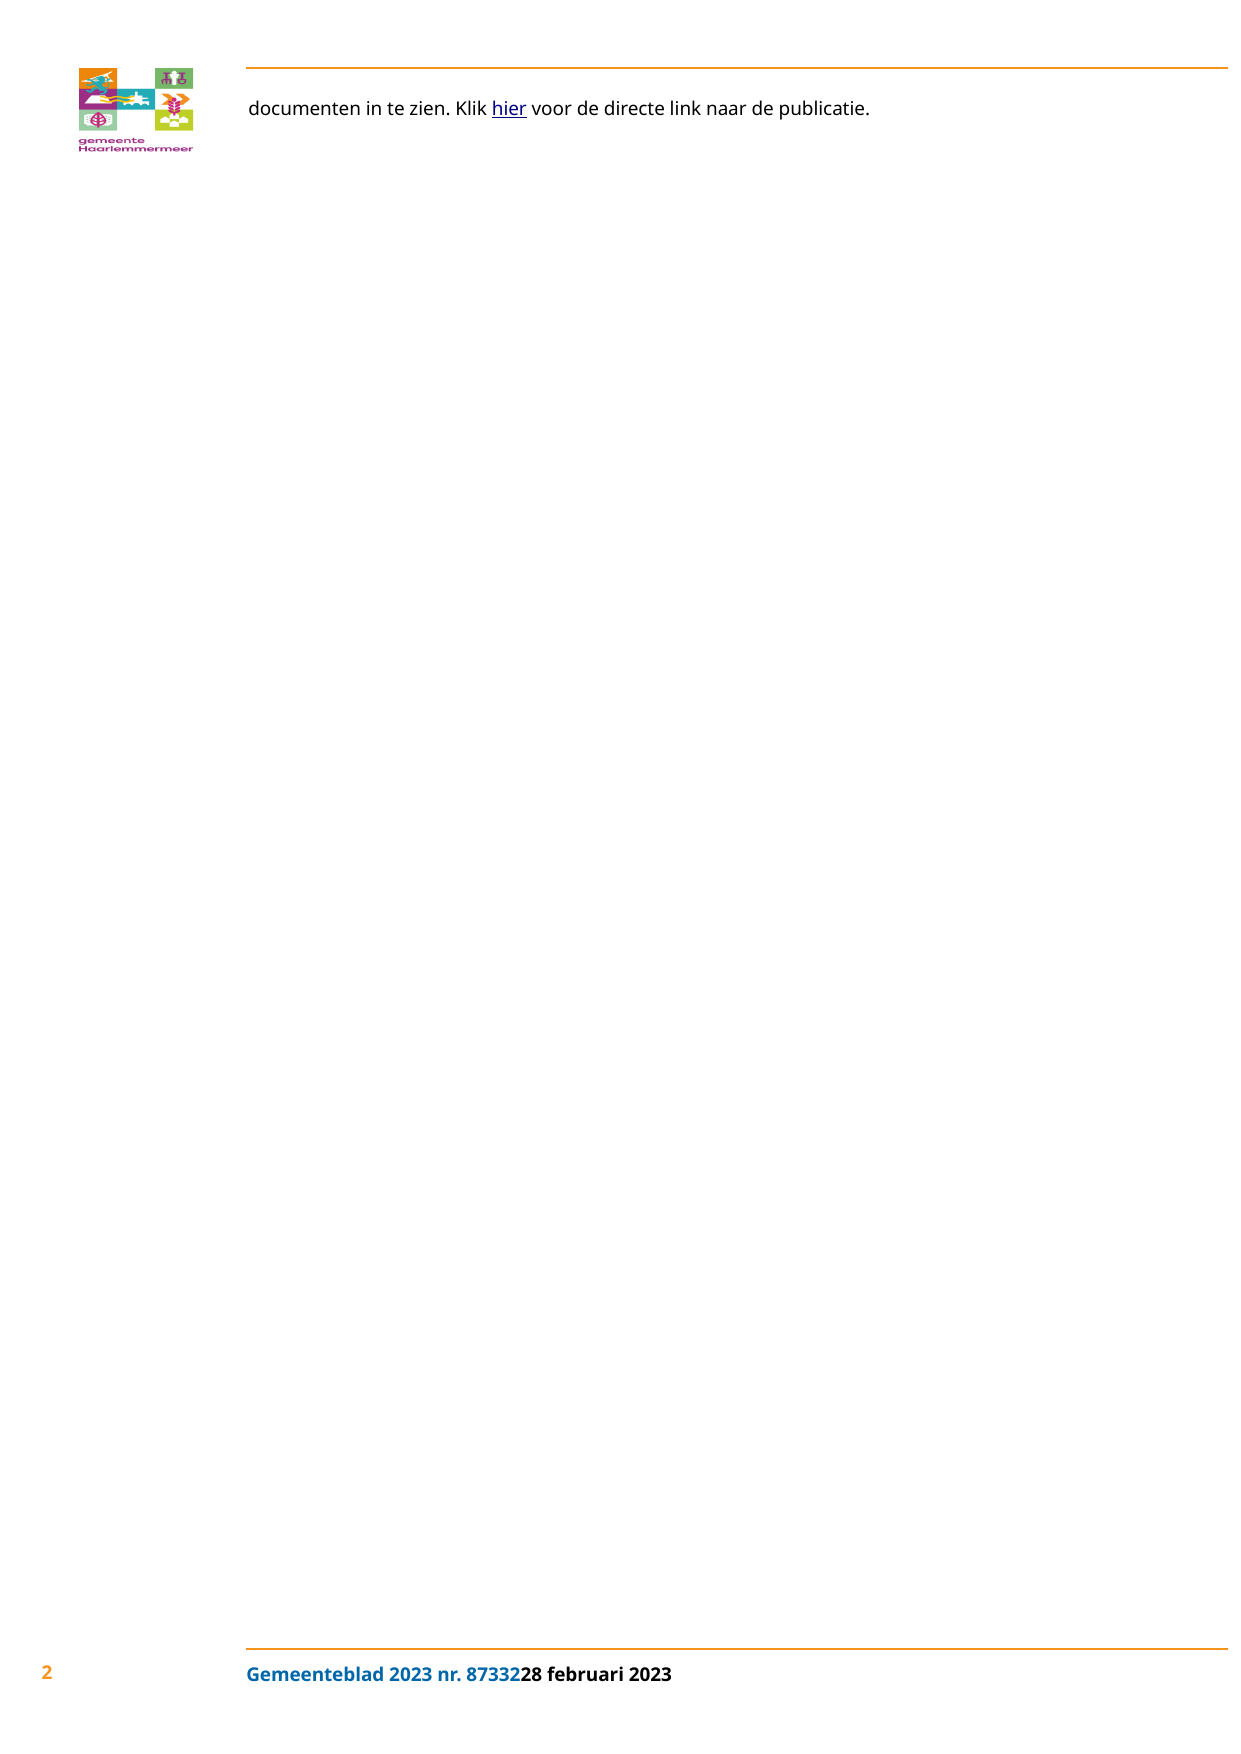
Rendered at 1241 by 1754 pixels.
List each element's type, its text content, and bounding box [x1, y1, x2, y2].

text documenten in te zien. Klik hier voor de directe link naar de publicatie. [248, 95, 1152, 121]
picture [41, 47, 231, 172]
